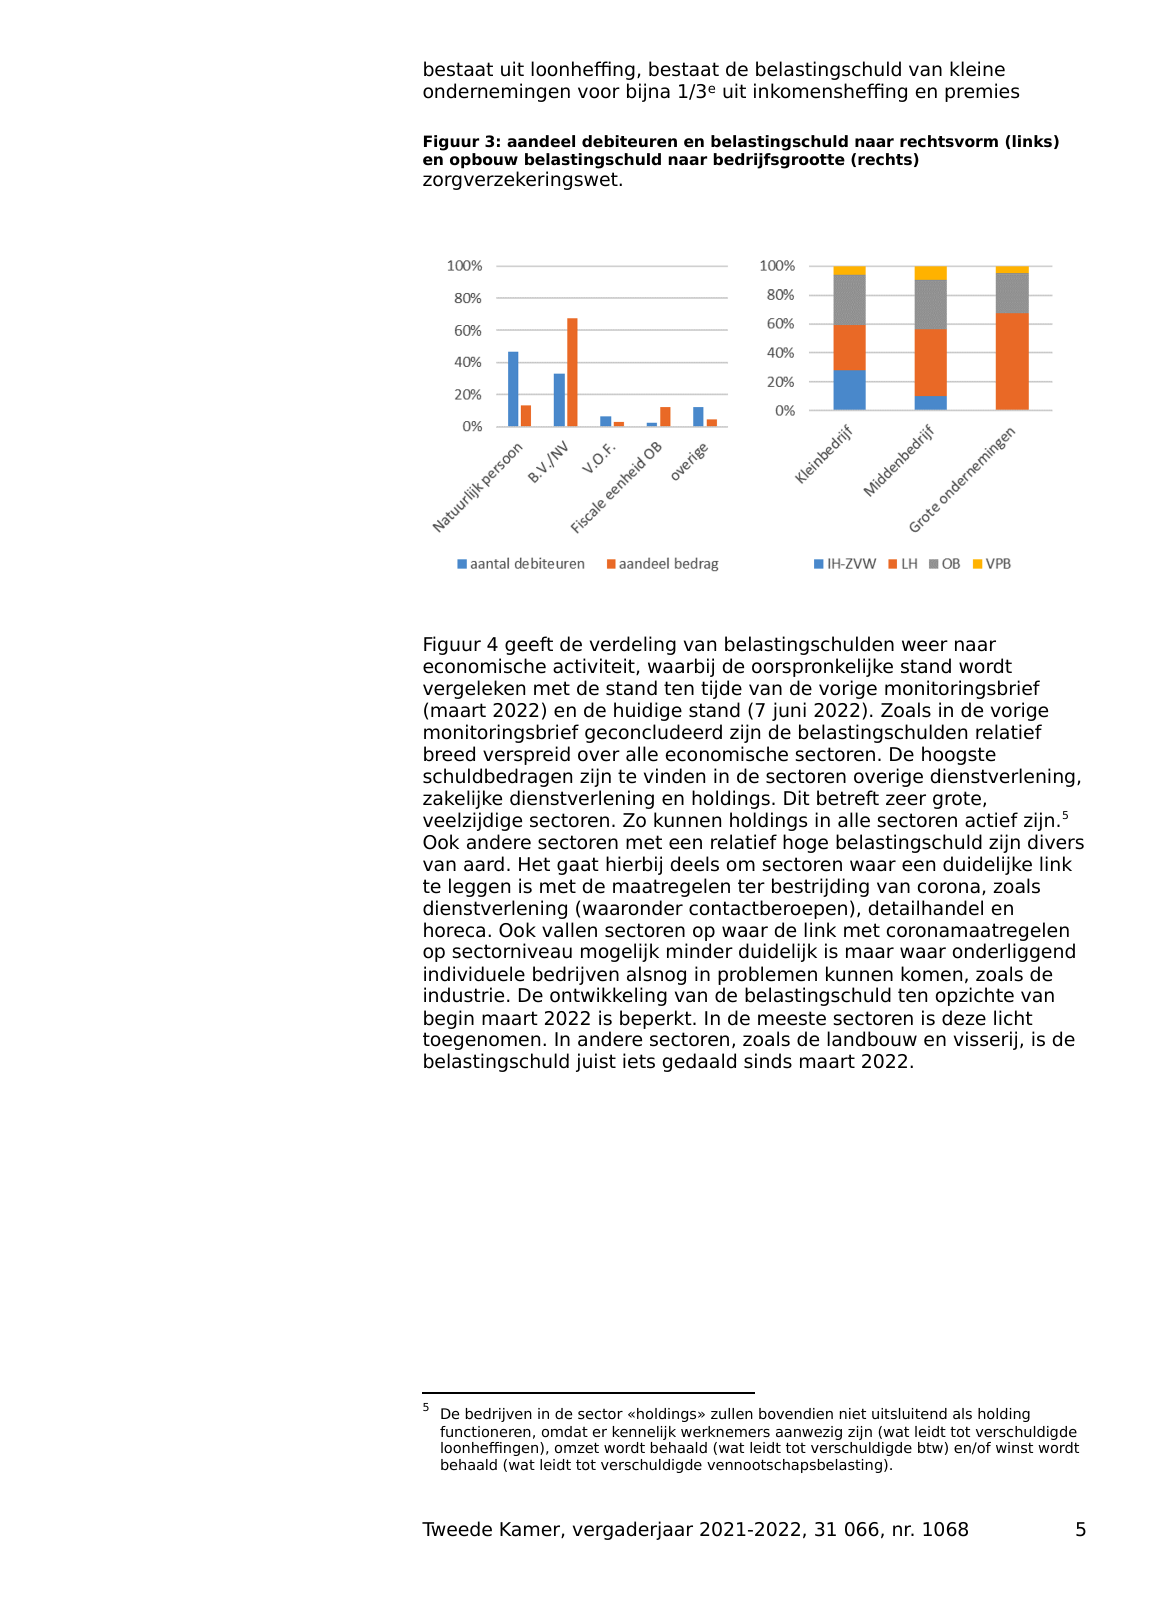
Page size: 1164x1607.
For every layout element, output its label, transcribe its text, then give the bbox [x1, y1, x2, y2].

text De bedrijven in de sector «holdings» zullen bovendien niet uitsluitend als holding functioneren, omdat er kennelijk werknemers aanwezig zijn (wat leidt tot verschuldigde loonheffingen), omzet wordt behaald (wat leidt tot verschuldigde btw) en/of winst wordt behaald (wat leidt tot verschuldigde vennootschapsbelasting). [422, 1402, 1087, 1474]
text bestaat uit loonheffing, bestaat de belastingschuld van kleine ondernemingen voor bijna 1/3e uit inkomensheffing en premies zorgverzekeringswet. [422, 59, 1087, 191]
picture [422, 247, 1072, 590]
text Figuur 3: aandeel debiteuren en belastingschuld naar rechtsvorm (links) en opbouw belastingschuld naar bedrijfsgrootte (rechts) [422, 133, 1072, 169]
text Figuur 4 geeft de verdeling van belastingschulden weer naar economische activiteit, waarbij de oorspronkelijke stand wordt vergeleken met de stand ten tijde van de vorige monitoringsbrief (maart 2022) en de huidige stand (7 juni 2022). Zoals in de vorige monitoringsbrief geconcludeerd zijn de belastingschulden relatief breed verspreid over alle economische sectoren. De hoogste schuldbedragen zijn te vinden in de sectoren overige dienstverlening, zakelijke dienstverlening en holdings. Dit betreft zeer grote, veelzijdige sectoren. Zo kunnen holdings in alle sectoren actief zijn. Ook andere sectoren met een relatief hoge belastingschuld zijn divers van aard. Het gaat hierbij deels om sectoren waar een duidelijke link te leggen is met de maatregelen ter bestrijding van corona, zoals dienstverlening (waaronder contactberoepen), detailhandel en horeca. Ook vallen sectoren op waar de link met coronamaatregelen op sectorniveau mogelijk minder duidelijk is maar waar onderliggend individuele bedrijven alsnog in problemen kunnen komen, zoals de industrie. De ontwikkeling van de belastingschuld ten opzichte van begin maart 2022 is beperkt. In de meeste sectoren is deze licht toegenomen. In andere sectoren, zoals de landbouw en visserij, is de belastingschuld juist iets gedaald sinds maart 2022. [422, 634, 1087, 1073]
